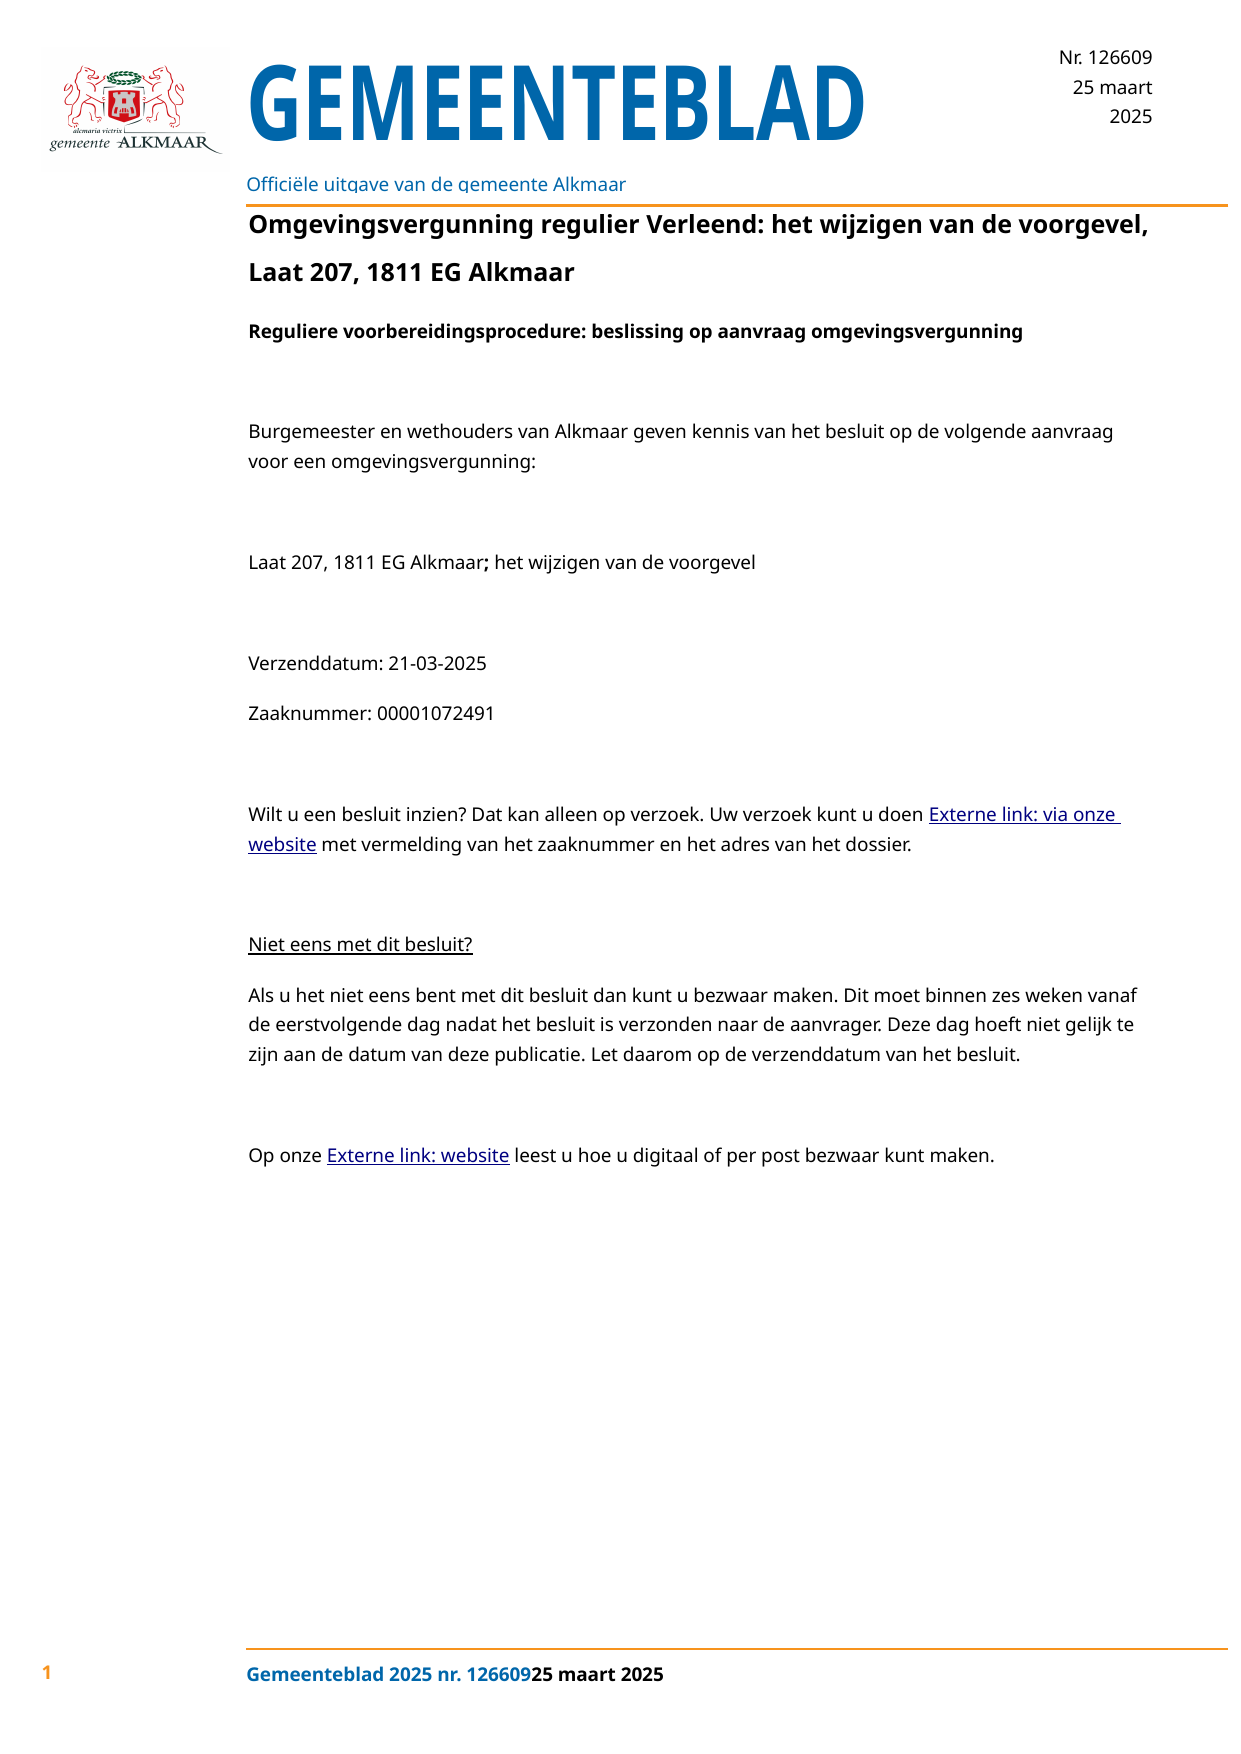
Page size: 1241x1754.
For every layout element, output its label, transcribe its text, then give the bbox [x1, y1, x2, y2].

text Zaaknummer: 00001072491 [248, 700, 1152, 726]
picture [41, 47, 231, 172]
text Niet eens met dit besluit? [248, 932, 1152, 957]
text Omgevingsvergunning regulier Verleend: het wijzigen van de voorgevel, Laat 207, 1811 EG Alkmaar [248, 207, 1152, 288]
text Burgemeester en wethouders van Alkmaar geven kennis van het besluit op de volgende aanvraag voor een omgevingsvergunning: [248, 419, 1152, 474]
text Op onze Externe link: website leest u hoe u digitaal of per post bezwaar kunt maken. [248, 1142, 1152, 1168]
text Als u het niet eens bent met dit besluit dan kunt u bezwaar maken. Dit moet binnen zes weken vanaf de eerstvolgende dag nadat het besluit is verzonden naar de aanvrager. Deze dag hoeft niet gelijk te zijn aan de datum van deze publicatie. Let daarom op de verzenddatum van het besluit. [248, 982, 1152, 1067]
text Verzenddatum: 21-03-2025 [248, 650, 1152, 676]
text Wilt u een besluit inzien? Dat kan alleen op verzoek. Uw verzoek kunt u doen Externe link: via onze website met vermelding van het zaaknummer en het adres van het dossier. [248, 801, 1152, 857]
text Reguliere voorbereidingsprocedure: beslissing op aanvraag omgevingsvergunning [248, 318, 1152, 344]
text Laat 207, 1811 EG Alkmaar; het wijzigen van de voorgevel [248, 549, 1152, 575]
